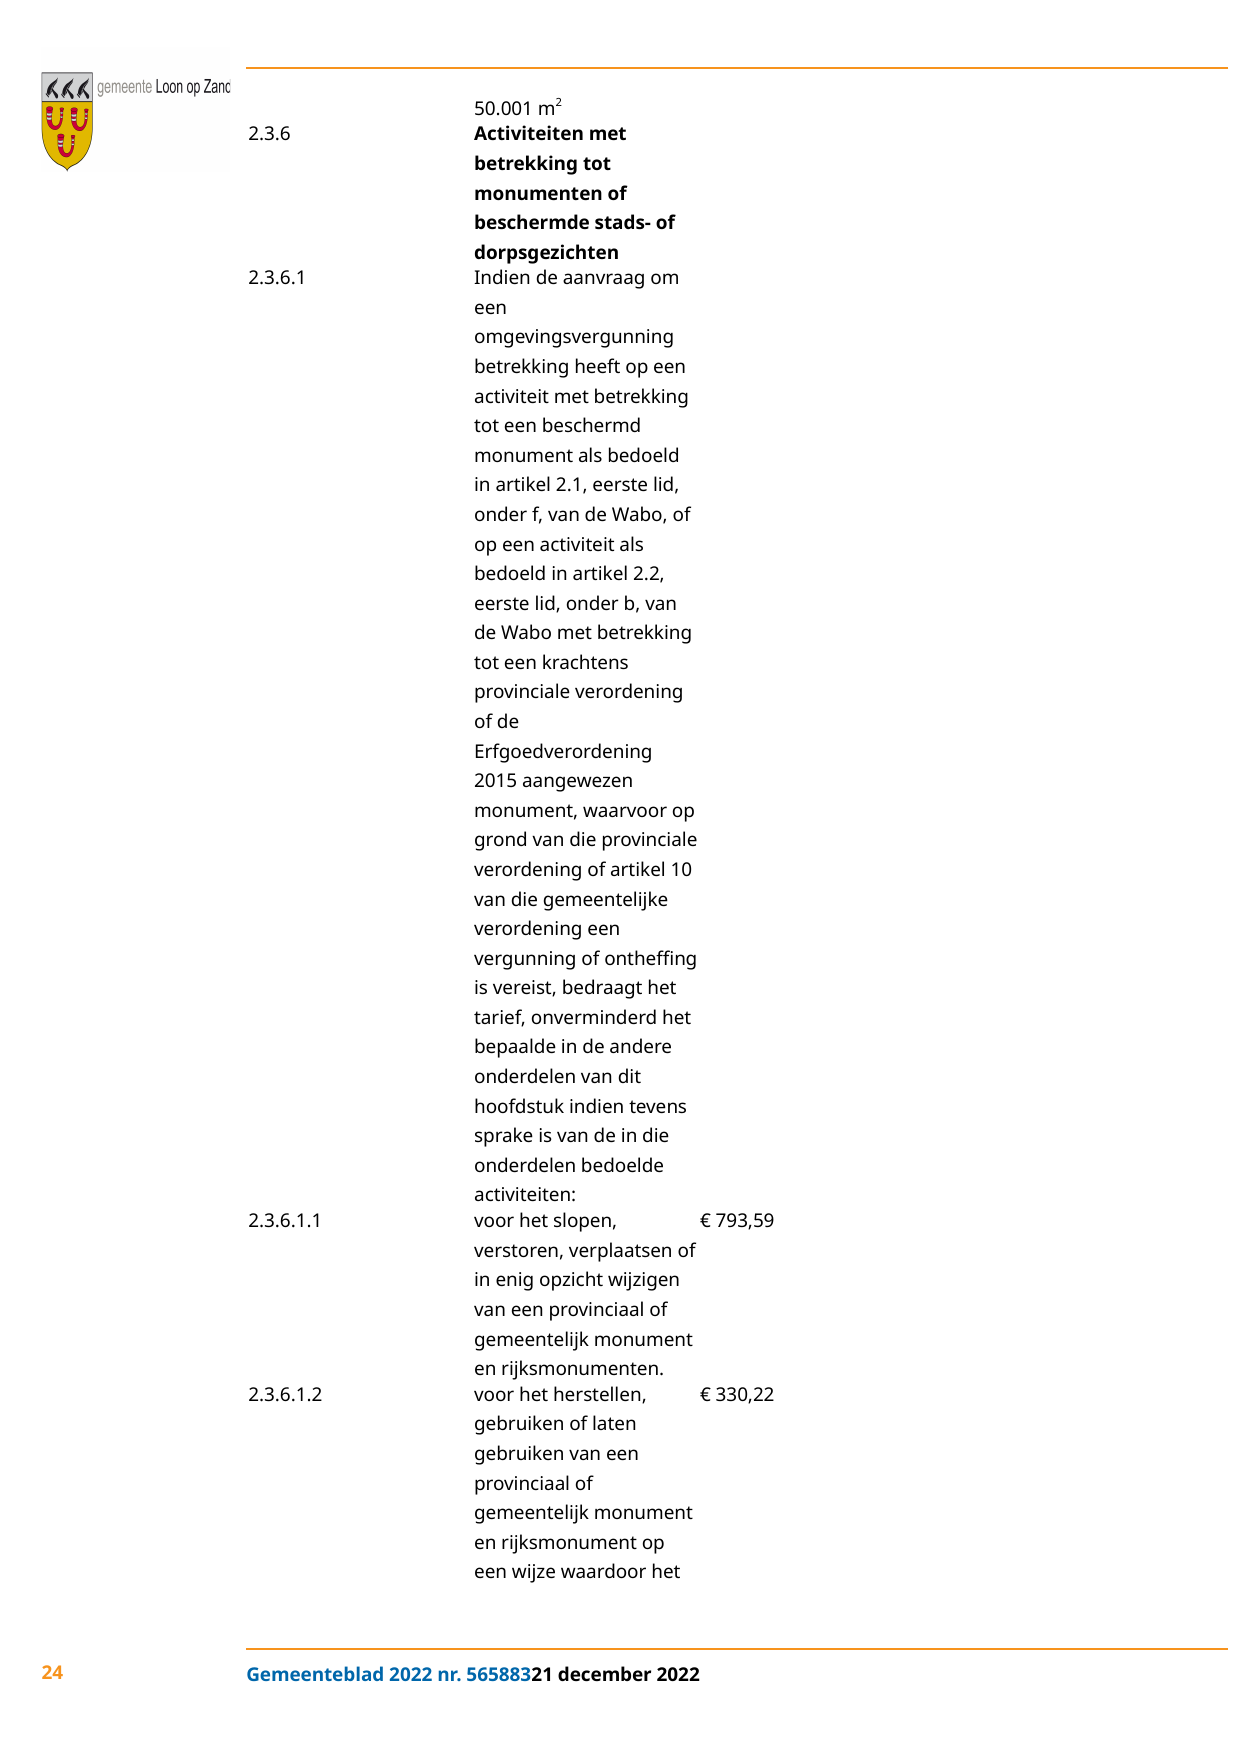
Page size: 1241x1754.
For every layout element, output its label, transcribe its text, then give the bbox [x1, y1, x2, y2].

picture [41, 47, 231, 172]
table_cell [700, 121, 926, 264]
table_cell 50.001 m2 [474, 95, 700, 121]
table_cell Indien de aanvraag om een omgevingsvergunning betrekking heeft op een activiteit met betrekking tot een beschermd monument als bedoeld in artikel 2.1, eerste lid, onder f, van de Wabo, of op een activiteit als bedoeld in artikel 2.2, eerste lid, onder b, van de Wabo met betrekking tot een krachtens provinciale verordening of de Erfgoedverordening 2015 aangewezen monument, waarvoor op grond van die provinciale verordening of artikel 10 van die gemeentelijke verordening een vergunning of ontheffing is vereist, bedraagt het tarief, onverminderd het bepaalde in de andere onderdelen van dit hoofdstuk indien tevens sprake is van de in die onderdelen bedoelde activiteiten: [474, 265, 700, 1207]
table_cell € 330,22 [700, 1381, 926, 1584]
table_cell [700, 95, 926, 121]
table_cell [700, 265, 926, 1207]
table_cell 2.3.6.1 [248, 265, 474, 1207]
table_cell 2.3.6.1.1 [248, 1208, 474, 1381]
table_cell 2.3.6 [248, 121, 474, 264]
table_cell 2.3.6.1.2 [248, 1381, 474, 1584]
table_cell € 793,59 [700, 1208, 926, 1381]
table_cell Activiteiten met betrekking tot monumenten of beschermde stads- of dorpsgezichten [474, 121, 700, 264]
table_cell [248, 95, 474, 121]
table_cell voor het slopen, verstoren, verplaatsen of in enig opzicht wijzigen van een provinciaal of gemeentelijk monument en rijksmonumenten. [474, 1208, 700, 1381]
table_cell voor het herstellen, gebruiken of laten gebruiken van een provinciaal of gemeentelijk monument en rijksmonument op een wijze waardoor het [474, 1381, 700, 1584]
